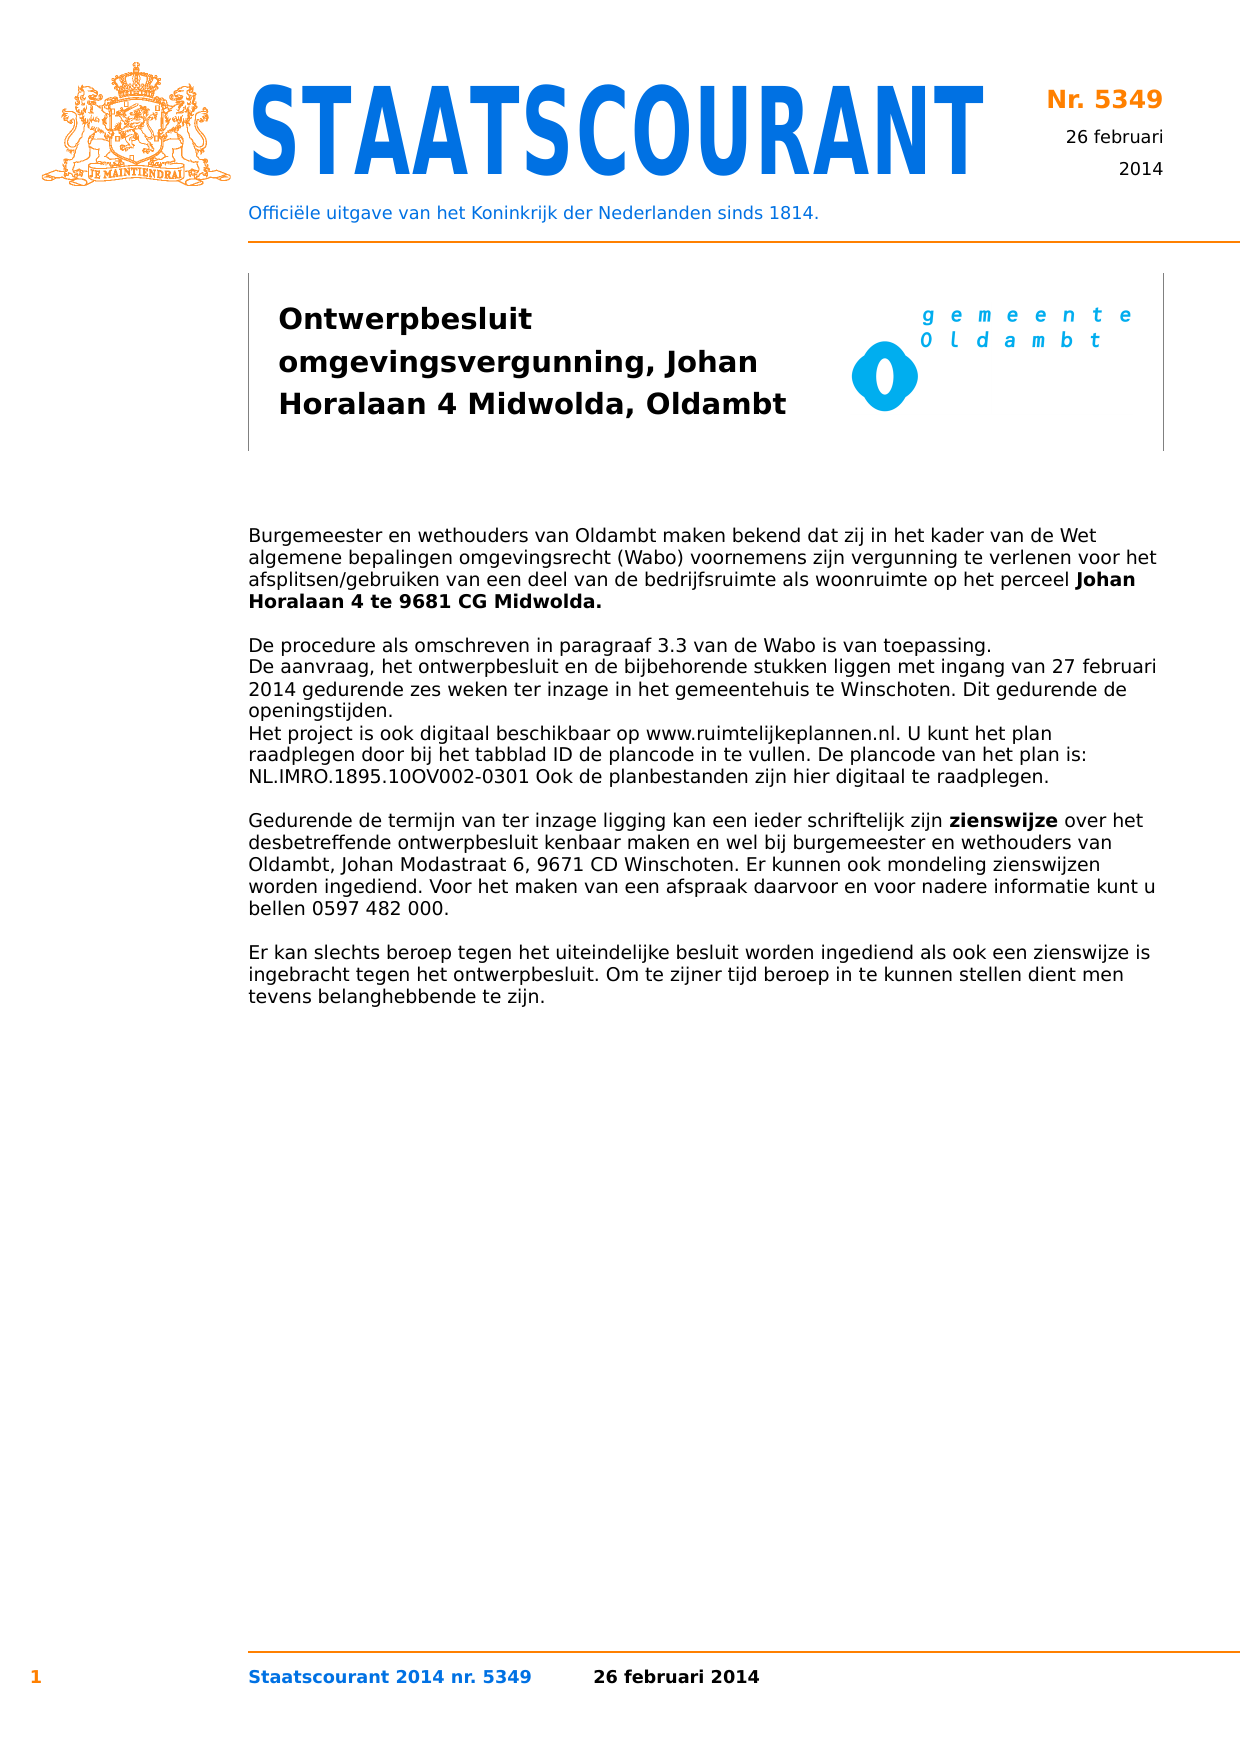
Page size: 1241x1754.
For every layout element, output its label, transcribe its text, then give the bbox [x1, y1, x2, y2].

text De aanvraag, het ontwerpbesluit en de bijbehorende stukken liggen met ingang van 27 februari 2014 gedurende zes weken ter inzage in het gemeentehuis te Winschoten. Dit gedurende de openingstijden. [248, 656, 1163, 722]
text NL.IMRO.1895.10OV002-0301 Ook de planbestanden zijn hier digitaal te raadplegen. [248, 766, 1163, 788]
table_cell 26 februari [998, 121, 1240, 153]
subtitle Ontwerpbesluit omgevingsvergunning, Johan Horalaan 4 Midwolda, Oldambt [249, 273, 1163, 451]
table_header STAATSCOURANT [248, 62, 998, 203]
table_cell 2014 [998, 153, 1240, 203]
table_header [25, 62, 248, 241]
table_cell Officiële uitgave van het Koninkrijk der Nederlanden sinds 1814. [248, 203, 1240, 241]
text Gedurende de termijn van ter inzage ligging kan een ieder schriftelijk zijn zienswijze over het desbetreffende ontwerpbesluit kenbaar maken en wel bij burgemeester en wethouders van Oldambt, Johan Modastraat 6, 9671 CD Winschoten. Er kunnen ook mondeling zienswijzen worden ingediend. Voor het maken van een afspraak daarvoor en voor nadere informatie kunt u bellen 0597 482 000. [248, 810, 1163, 920]
text Het project is ook digitaal beschikbaar op www.ruimtelijkeplannen.nl. U kunt het plan raadplegen door bij het tabblad ID de plancode in te vullen. De plancode van het plan is: [248, 722, 1163, 766]
picture [41, 62, 231, 186]
picture [850, 302, 1134, 415]
table_header Nr. 5349 [998, 62, 1240, 121]
text Burgemeester en wethouders van Oldambt maken bekend dat zij in het kader van de Wet algemene bepalingen omgevingsrecht (Wabo) voornemens zijn vergunning te verlenen voor het afsplitsen/gebruiken van een deel van de bedrijfsruimte als woonruimte op het perceel Johan Horalaan 4 te 9681 CG Midwolda. [248, 525, 1163, 613]
text Er kan slechts beroep tegen het uiteindelijke besluit worden ingediend als ook een zienswijze is ingebracht tegen het ontwerpbesluit. Om te zijner tijd beroep in te kunnen stellen dient men tevens belanghebbende te zijn. [248, 942, 1163, 1008]
text De procedure als omschreven in paragraaf 3.3 van de Wabo is van toepassing. [248, 634, 1163, 656]
